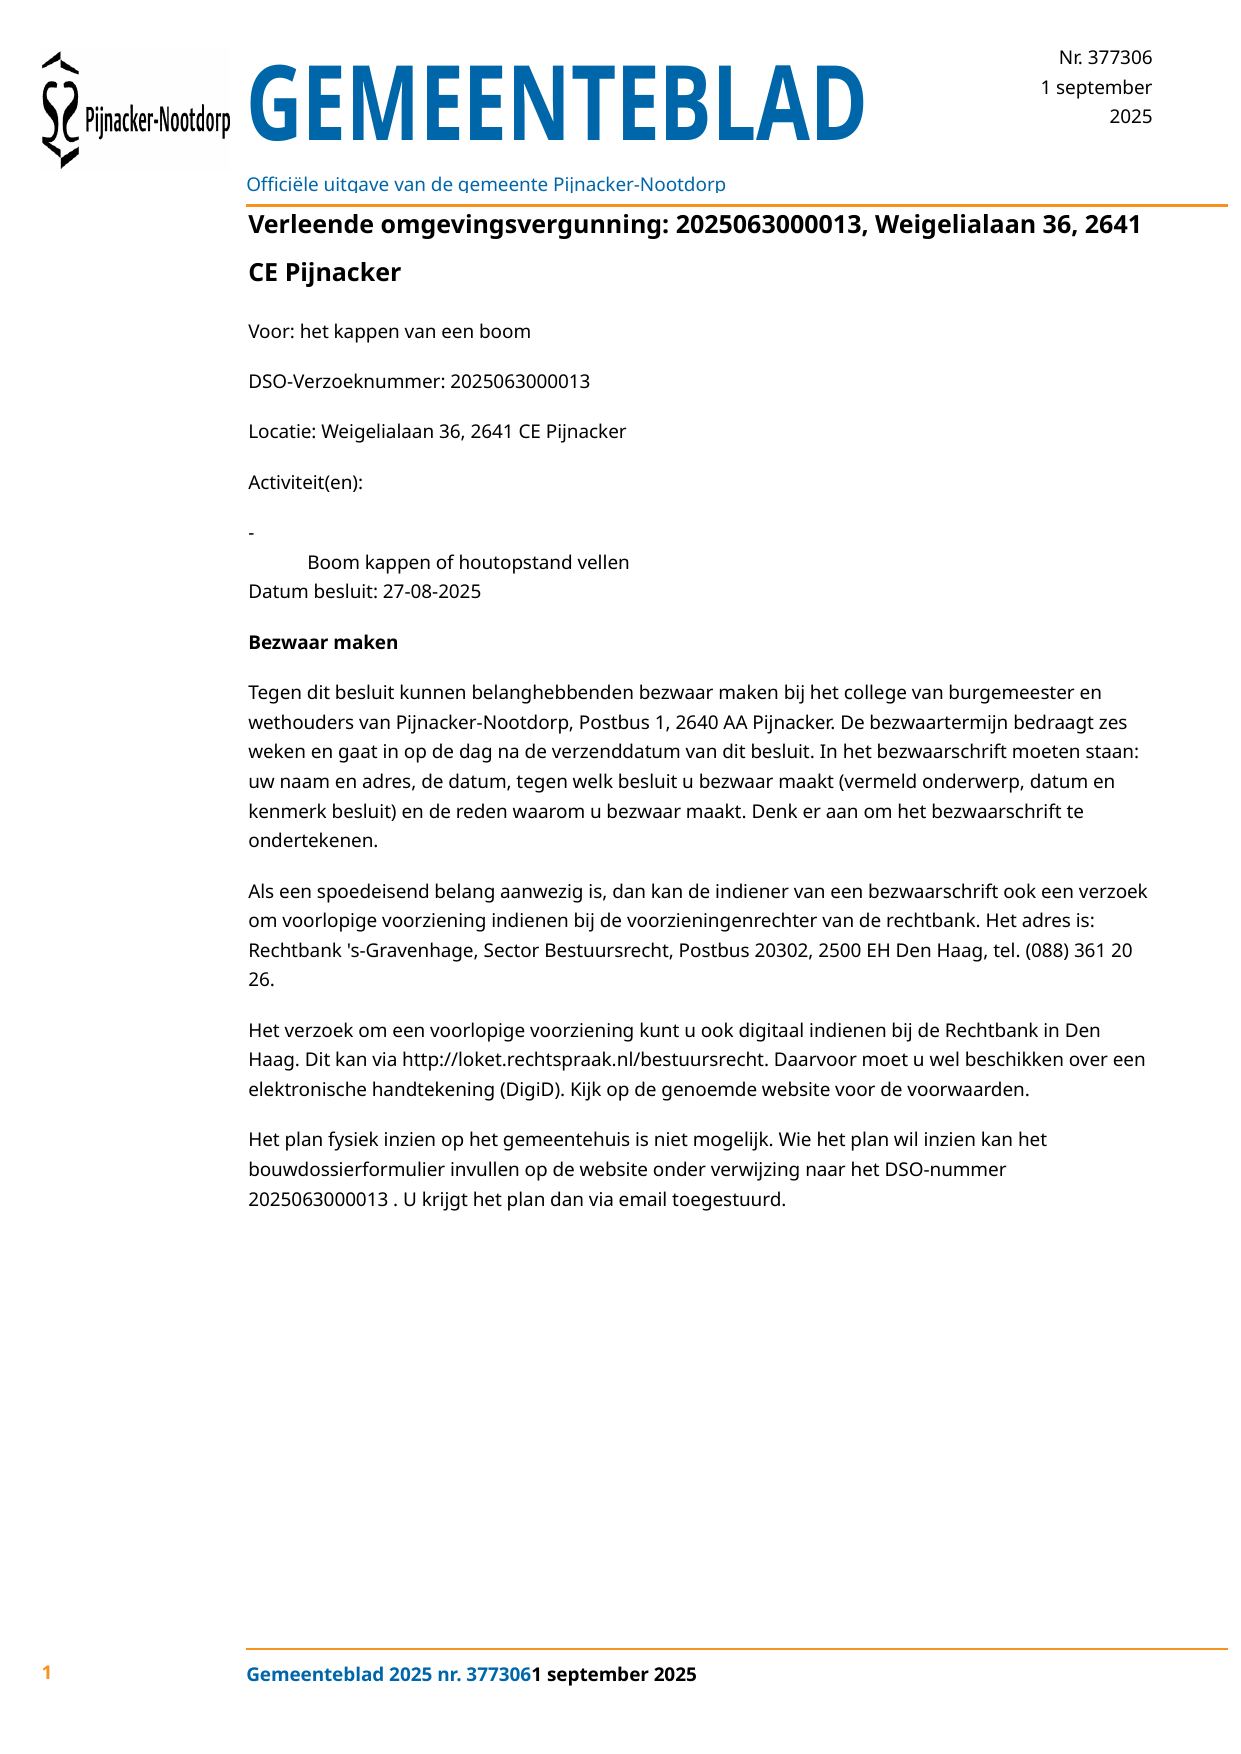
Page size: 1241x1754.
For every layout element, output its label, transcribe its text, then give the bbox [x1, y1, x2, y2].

text Verleende omgevingsvergunning: 2025063000013, Weigelialaan 36, 2641 CE Pijnacker [248, 207, 1152, 288]
list Boom kappen of houtopstand vellen [248, 549, 1152, 575]
text Het verzoek om een voorlopige voorziening kunt u ook digitaal indienen bij de Rechtbank in Den Haag. Dit kan via http://loket.rechtspraak.nl/bestuursrecht. Daarvoor moet u wel beschikken over een elektronische handtekening (DigiD). Kijk op de genoemde website voor de voorwaarden. [248, 1017, 1152, 1102]
text Voor: het kappen van een boom [248, 318, 1152, 344]
text DSO-Verzoeknummer: 2025063000013 [248, 368, 1152, 394]
picture [41, 47, 231, 172]
text Bezwaar maken [248, 629, 1152, 655]
text Als een spoedeisend belang aanwezig is, dan kan de indiener van een bezwaarschrift ook een verzoek om voorlopige voorziening indienen bij de voorzieningenrechter van de rechtbank. Het adres is: Rechtbank 's-Gravenhage, Sector Bestuursrecht, Postbus 20302, 2500 EH Den Haag, tel. (088) 361 20 26. [248, 878, 1152, 992]
text Tegen dit besluit kunnen belanghebbenden bezwaar maken bij het college van burgemeester en wethouders van Pijnacker-Nootdorp, Postbus 1, 2640 AA Pijnacker. De bezwaartermijn bedraagt zes weken en gaat in op de dag na de verzenddatum van dit besluit. In het bezwaarschrift moeten staan: uw naam en adres, de datum, tegen welk besluit u bezwaar maakt (vermeld onderwerp, datum en kenmerk besluit) en de reden waarom u bezwaar maakt. Denk er aan om het bezwaarschrift te ondertekenen. [248, 679, 1152, 853]
text Datum besluit: 27-08-2025 [248, 579, 1152, 604]
text Activiteit(en): [248, 469, 1152, 495]
text Locatie: Weigelialaan 36, 2641 CE Pijnacker [248, 419, 1152, 444]
text Het plan fysiek inzien op het gemeentehuis is niet mogelijk. Wie het plan wil inzien kan het bouwdossierformulier invullen op de website onder verwijzing naar het DSO-nummer 2025063000013 . U krijgt het plan dan via email toegestuurd. [248, 1127, 1152, 1212]
